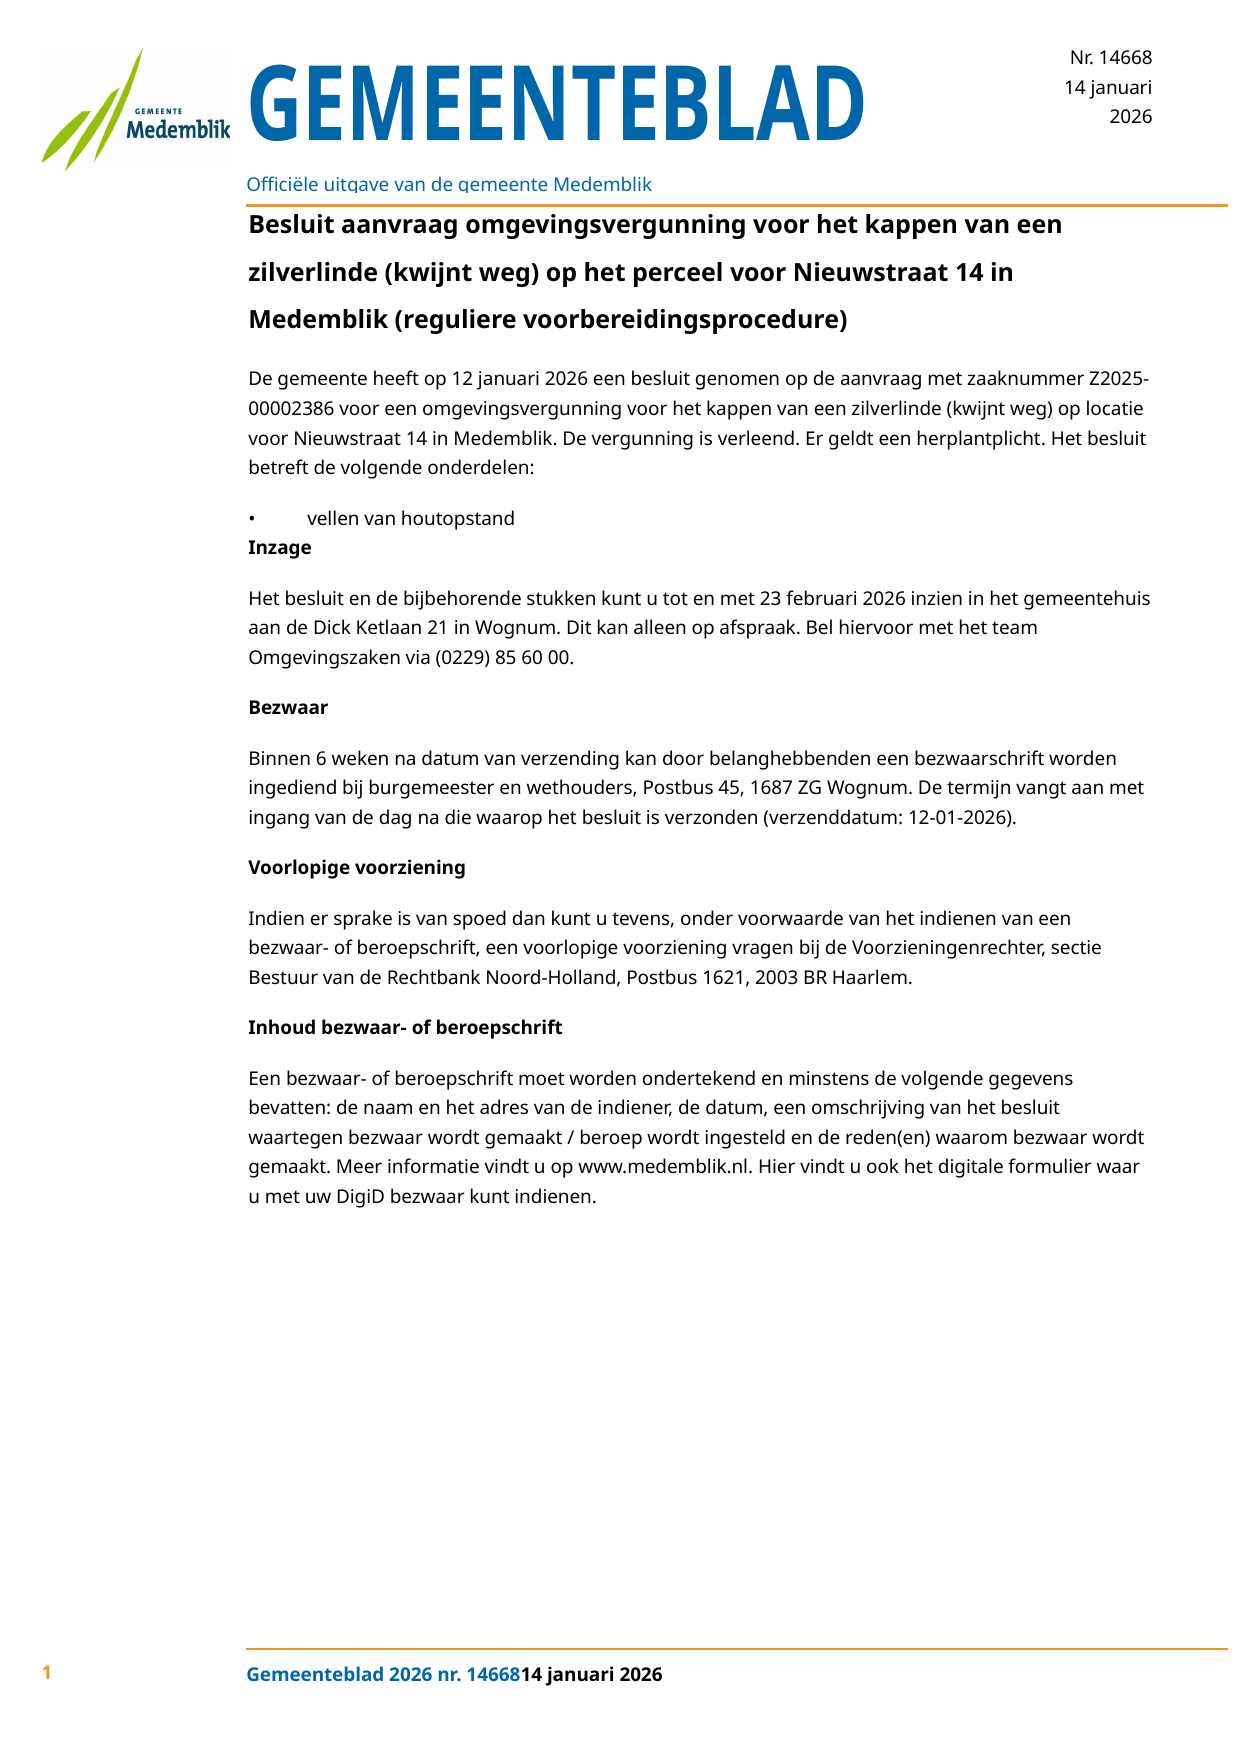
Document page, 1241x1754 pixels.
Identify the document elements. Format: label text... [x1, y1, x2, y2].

text Een bezwaar- of beroepschrift moet worden ondertekend en minstens de volgende gegevens bevatten: de naam en het adres van de indiener, de datum, een omschrijving van het besluit waartegen bezwaar wordt gemaakt / beroep wordt ingesteld en de reden(en) waarom bezwaar wordt gemaakt. Meer informatie vindt u op www.medemblik.nl. Hier vindt u ook het digitale formulier waar u met uw DigiD bezwaar kunt indienen. [248, 1065, 1152, 1209]
text Bezwaar [248, 694, 1152, 720]
list vellen van houtopstand [248, 505, 1152, 530]
text Besluit aanvraag omgevingsvergunning voor het kappen van een zilverlinde (kwijnt weg) op het perceel voor Nieuwstraat 14 in Medemblik (reguliere voorbereidingsprocedure) [248, 207, 1152, 336]
picture [41, 47, 231, 172]
text Het besluit en de bijbehorende stukken kunt u tot en met 23 februari 2026 inzien in het gemeentehuis aan de Dick Ketlaan 21 in Wognum. Dit kan alleen op afspraak. Bel hiervoor met het team Omgevingszaken via (0229) 85 60 00. [248, 585, 1152, 669]
text Indien er sprake is van spoed dan kunt u tevens, onder voorwaarde van het indienen van een bezwaar- of beroepschrift, een voorlopige voorziening vragen bij de Voorzieningenrechter, sectie Bestuur van de Rechtbank Noord-Holland, Postbus 1621, 2003 BR Haarlem. [248, 905, 1152, 989]
text Voorlopige voorziening [248, 854, 1152, 880]
text Inzage [248, 534, 1152, 560]
text De gemeente heeft op 12 januari 2026 een besluit genomen op de aanvraag met zaaknummer Z2025-00002386 voor een omgevingsvergunning voor het kappen van een zilverlinde (kwijnt weg) op locatie voor Nieuwstraat 14 in Medemblik. De vergunning is verleend. Er geldt een herplantplicht. Het besluit betreft de volgende onderdelen: [248, 366, 1152, 480]
text Binnen 6 weken na datum van verzending kan door belanghebbenden een bezwaarschrift worden ingediend bij burgemeester en wethouders, Postbus 45, 1687 ZG Wognum. De termijn vangt aan met ingang van de dag na die waarop het besluit is verzonden (verzenddatum: 12-01-2026). [248, 745, 1152, 829]
text Inhoud bezwaar- of beroepschrift [248, 1014, 1152, 1040]
